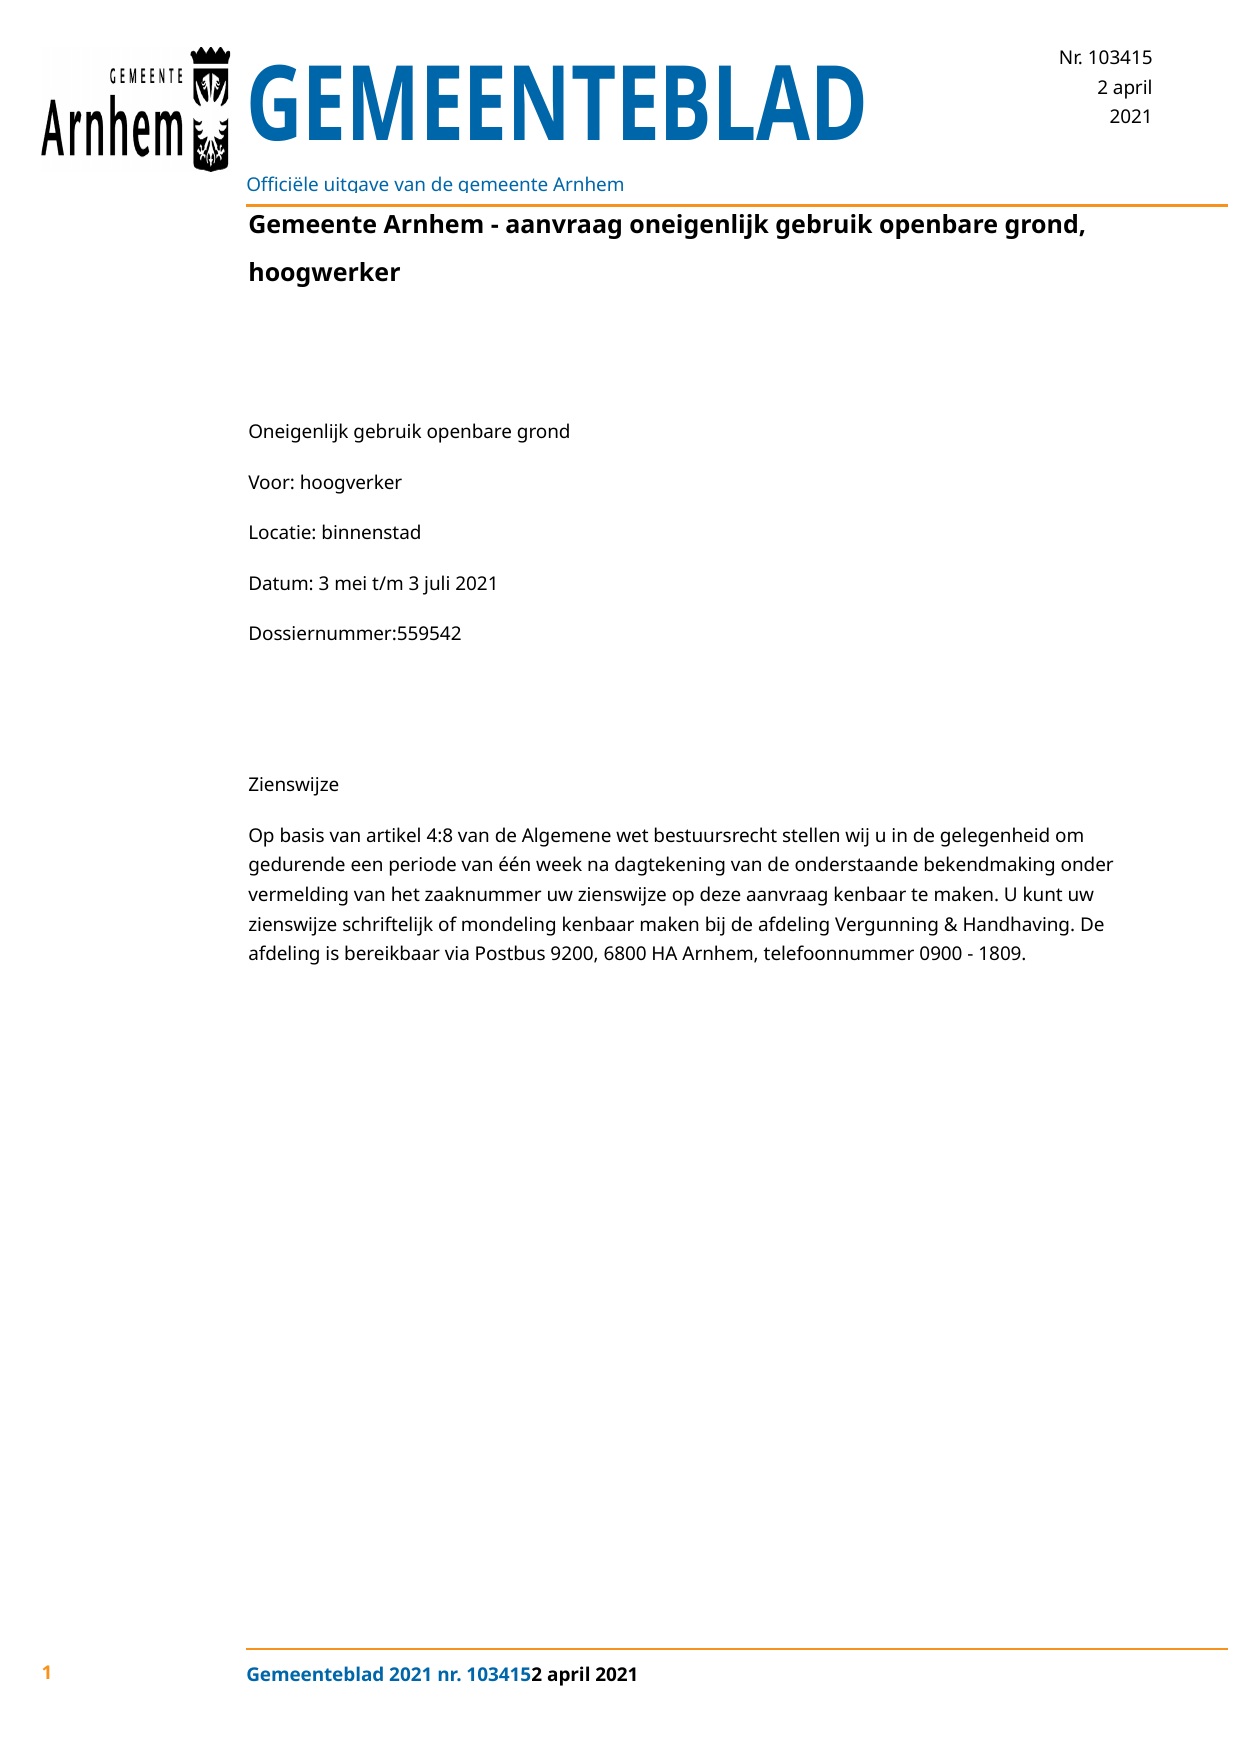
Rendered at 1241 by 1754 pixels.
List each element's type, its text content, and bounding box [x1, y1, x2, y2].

text Voor: hoogverker [248, 469, 1152, 495]
text Gemeente Arnhem - aanvraag oneigenlijk gebruik openbare grond, hoogwerker [248, 207, 1152, 288]
text Dossiernummer:559542 [248, 620, 1152, 646]
text Locatie: binnenstad [248, 519, 1152, 545]
text Oneigenlijk gebruik openbare grond [248, 419, 1152, 444]
text Zienswijze [248, 772, 1152, 797]
picture [41, 47, 231, 172]
text Datum: 3 mei t/m 3 juli 2021 [248, 570, 1152, 596]
text Op basis van artikel 4:8 van de Algemene wet bestuursrecht stellen wij u in de gelegenheid om gedurende een periode van één week na dagtekening van de onderstaande bekendmaking onder vermelding van het zaaknummer uw zienswijze op deze aanvraag kenbaar te maken. U kunt uw zienswijze schriftelijk of mondeling kenbaar maken bij de afdeling Vergunning & Handhaving. De afdeling is bereikbaar via Postbus 9200, 6800 HA Arnhem, telefoonnummer 0900 - 1809. [248, 822, 1152, 966]
